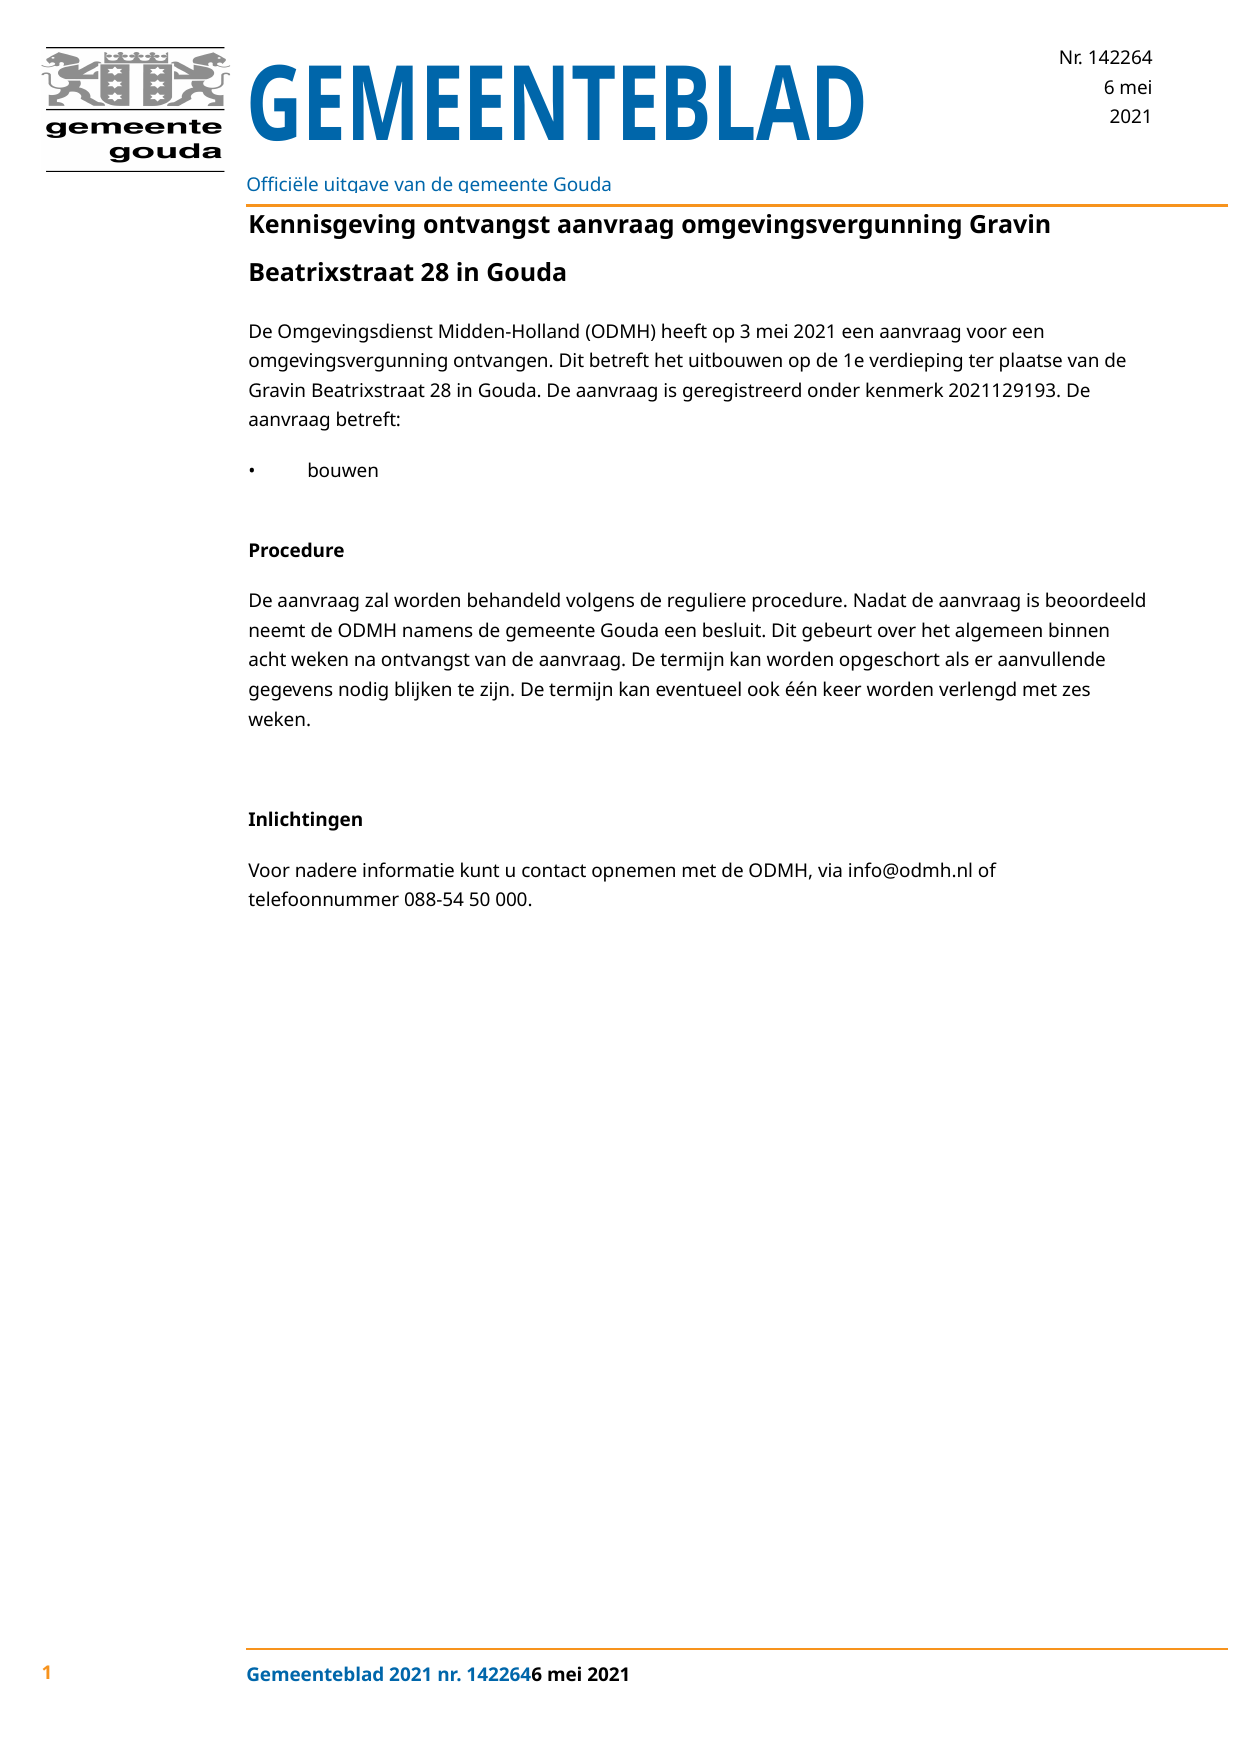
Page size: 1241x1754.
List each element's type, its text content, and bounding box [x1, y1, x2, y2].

list bouwen [248, 457, 1152, 483]
text De aanvraag zal worden behandeld volgens de reguliere procedure. Nadat de aanvraag is beoordeeld neemt de ODMH namens de gemeente Gouda een besluit. Dit gebeurt over het algemeen binnen acht weken na ontvangst van de aanvraag. De termijn kan worden opgeschort als er aanvullende gegevens nodig blijken te zijn. De termijn kan eventueel ook één keer worden verlengd met zes weken. [248, 587, 1152, 732]
text Inlichtingen [248, 807, 1152, 832]
text Procedure [248, 537, 1152, 563]
text Kennisgeving ontvangst aanvraag omgevingsvergunning Gravin Beatrixstraat 28 in Gouda [248, 207, 1152, 288]
text Voor nadere informatie kunt u contact opnemen met de ODMH, via info@odmh.nl of telefoonnummer 088-54 50 000. [248, 857, 1152, 912]
picture [41, 47, 231, 172]
text De Omgevingsdienst Midden-Holland (ODMH) heeft op 3 mei 2021 een aanvraag voor een omgevingsvergunning ontvangen. Dit betreft het uitbouwen op de 1e verdieping ter plaatse van de Gravin Beatrixstraat 28 in Gouda. De aanvraag is geregistreerd onder kenmerk 2021129193. De aanvraag betreft: [248, 318, 1152, 432]
